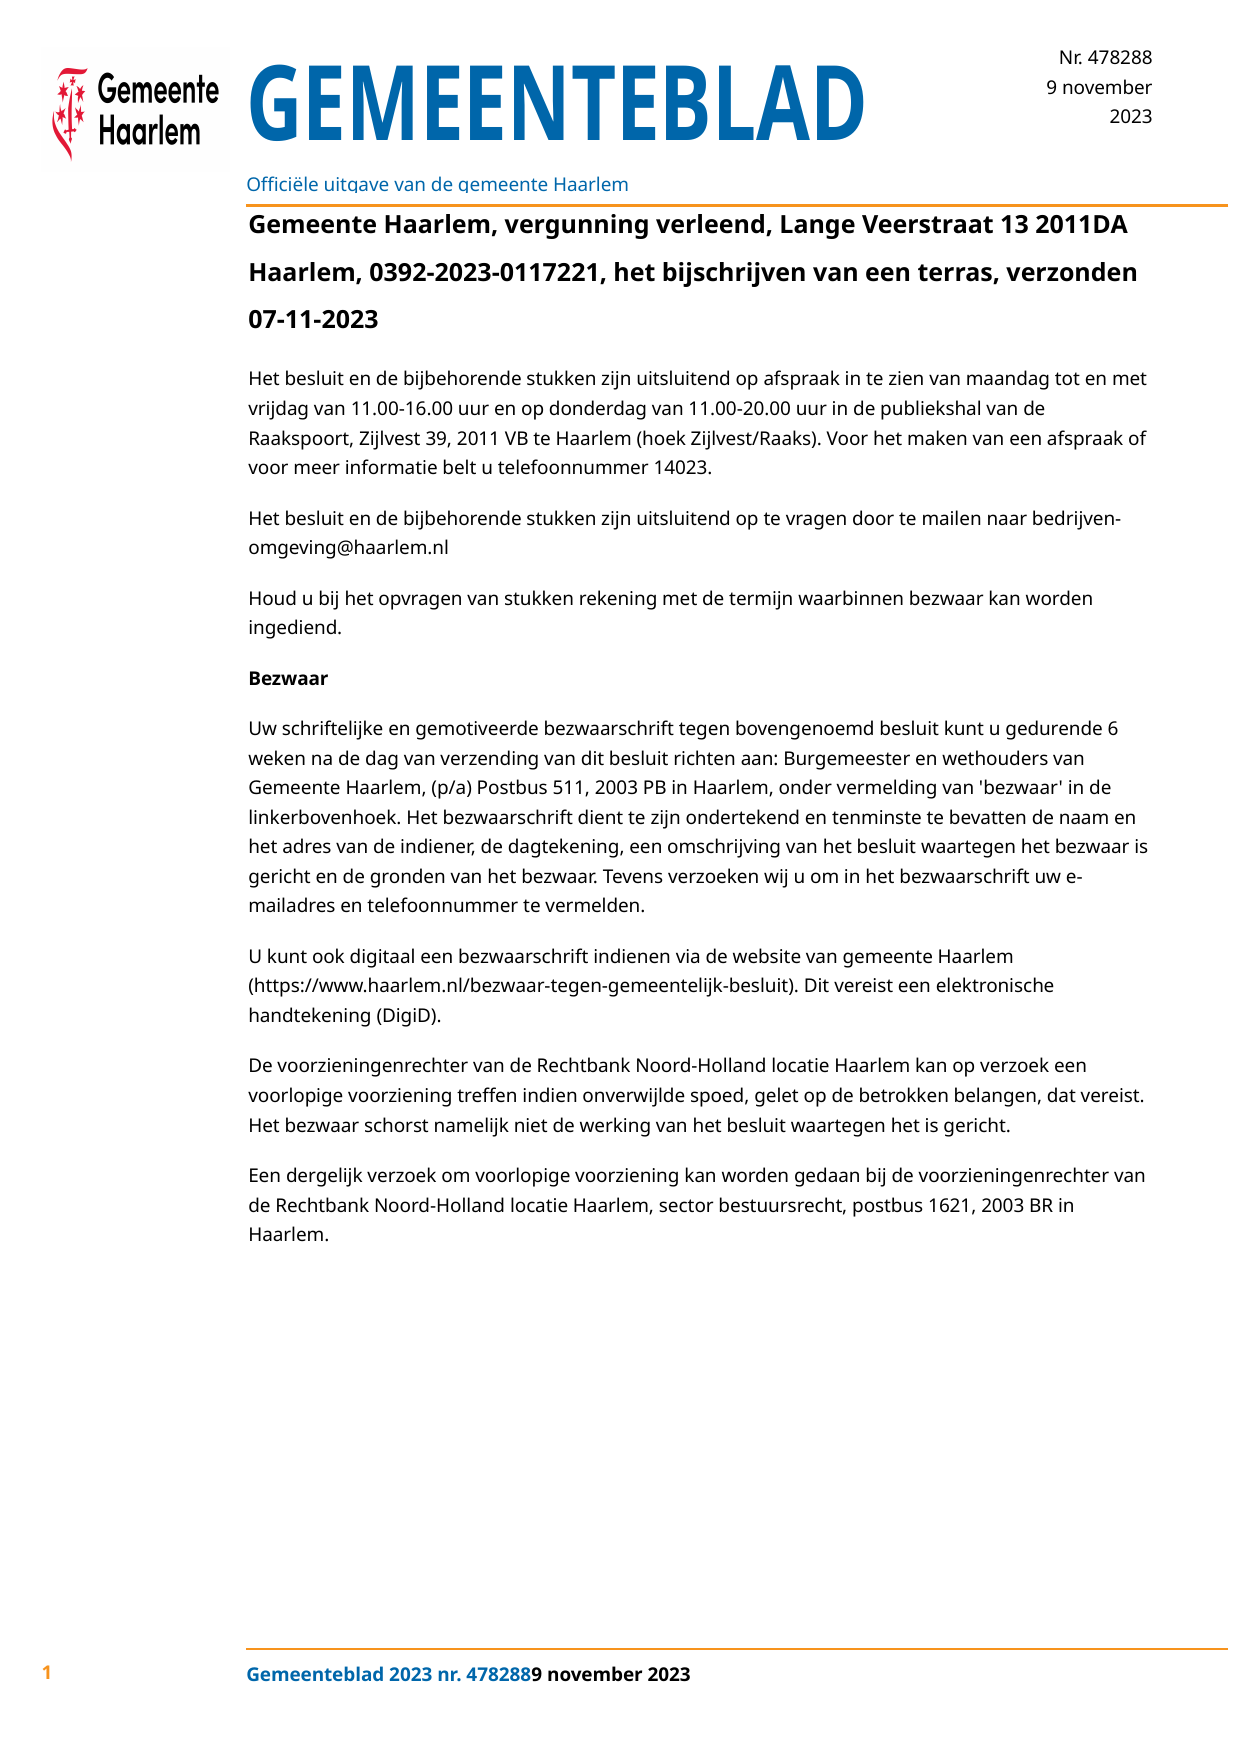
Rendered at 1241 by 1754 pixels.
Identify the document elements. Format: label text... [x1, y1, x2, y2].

text U kunt ook digitaal een bezwaarschrift indienen via de website van gemeente Haarlem (https://www.haarlem.nl/bezwaar-tegen-gemeentelijk-besluit). Dit vereist een elektronische handtekening (DigiD). [248, 943, 1152, 1028]
text Een dergelijk verzoek om voorlopige voorziening kan worden gedaan bij de voorzieningenrechter van de Rechtbank Noord-Holland locatie Haarlem, sector bestuursrecht, postbus 1621, 2003 BR in Haarlem. [248, 1162, 1152, 1247]
picture [41, 47, 231, 172]
text Het besluit en de bijbehorende stukken zijn uitsluitend op afspraak in te zien van maandag tot en met vrijdag van 11.00-16.00 uur en op donderdag van 11.00-20.00 uur in de publiekshal van de Raakspoort, Zijlvest 39, 2011 VB te Haarlem (hoek Zijlvest/Raaks). Voor het maken van een afspraak of voor meer informatie belt u telefoonnummer 14023. [248, 366, 1152, 480]
text Het besluit en de bijbehorende stukken zijn uitsluitend op te vragen door te mailen naar bedrijven-omgeving@haarlem.nl [248, 505, 1152, 560]
text Uw schriftelijke en gemotiveerde bezwaarschrift tegen bovengenoemd besluit kunt u gedurende 6 weken na de dag van verzending van dit besluit richten aan: Burgemeester en wethouders van Gemeente Haarlem, (p/a) Postbus 511, 2003 PB in Haarlem, onder vermelding van 'bezwaar' in de linkerbovenhoek. Het bezwaarschrift dient te zijn ondertekend en tenminste te bevatten de naam en het adres van de indiener, de dagtekening, een omschrijving van het besluit waartegen het bezwaar is gericht en de gronden van het bezwaar. Tevens verzoeken wij u om in het bezwaarschrift uw e-mailadres en telefoonnummer te vermelden. [248, 715, 1152, 918]
text Bezwaar [248, 665, 1152, 690]
text Houd u bij het opvragen van stukken rekening met de termijn waarbinnen bezwaar kan worden ingediend. [248, 585, 1152, 640]
text De voorzieningenrechter van de Rechtbank Noord-Holland locatie Haarlem kan op verzoek een voorlopige voorziening treffen indien onverwijlde spoed, gelet op de betrokken belangen, dat vereist. Het bezwaar schorst namelijk niet de werking van het besluit waartegen het is gericht. [248, 1053, 1152, 1137]
text Gemeente Haarlem, vergunning verleend, Lange Veerstraat 13 2011DA Haarlem, 0392-2023-0117221, het bijschrijven van een terras, verzonden 07-11-2023 [248, 207, 1152, 336]
